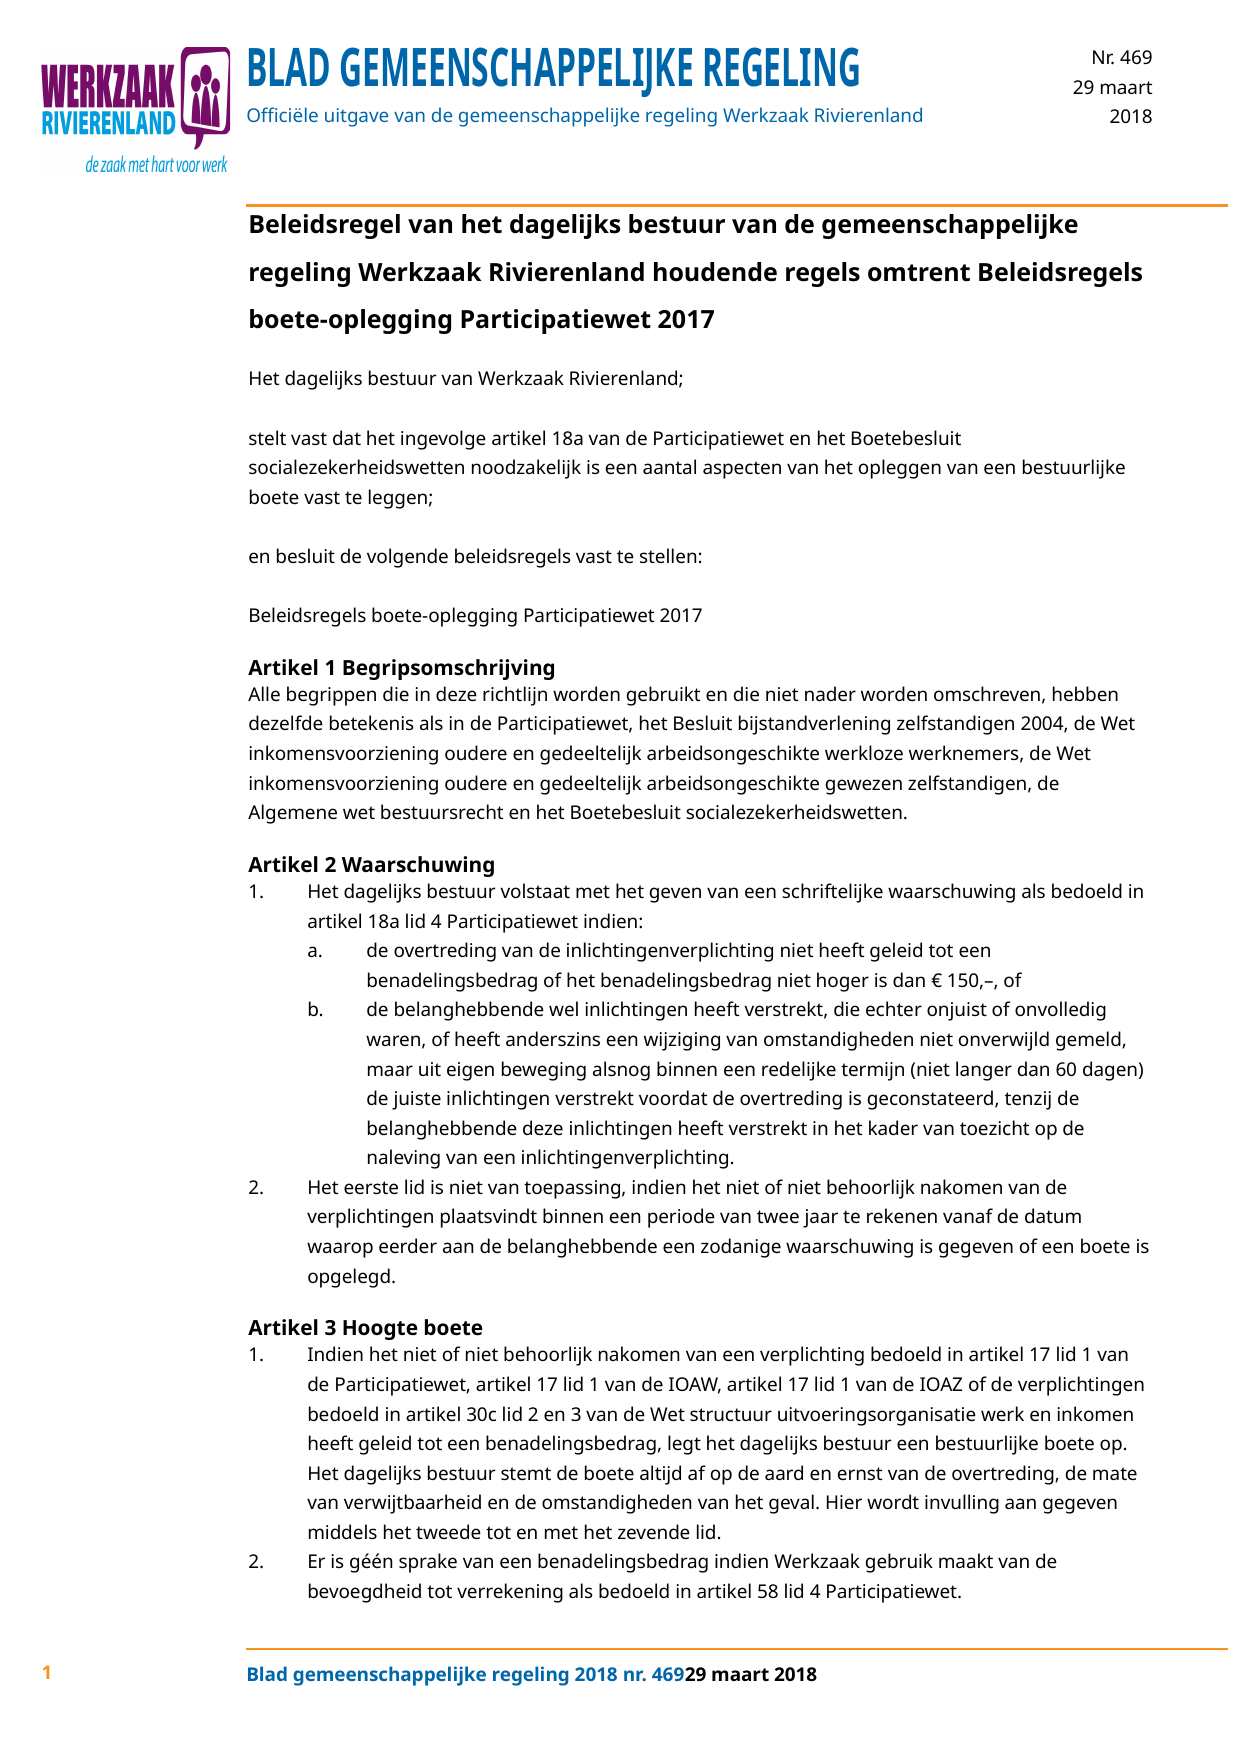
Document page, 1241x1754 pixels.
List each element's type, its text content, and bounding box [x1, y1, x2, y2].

text en besluit de volgende beleidsregels vast te stellen: [248, 543, 1152, 569]
list Indien het niet of niet behoorlijk nakomen van een verplichting bedoeld in artikel 17 lid 1 van de Participatiewet, artikel 17 lid 1 van de IOAW, artikel 17 lid 1 van de IOAZ of de verplichtingen bedoeld in artikel 30c lid 2 en 3 van de Wet structuur uitvoeringsorganisatie werk en inkomen heeft geleid tot een benadelingsbedrag, legt het dagelijks bestuur een bestuurlijke boete op. Het dagelijks bestuur stemt de boete altijd af op de aard en ernst van de overtreding, de mate van verwijtbaarheid en de omstandigheden van het geval. Hier wordt invulling aan gegeven middels het tweede tot en met het zevende lid. [248, 1342, 1152, 1545]
list Er is géén sprake van een benadelingsbedrag indien Werkzaak gebruik maakt van de bevoegdheid tot verrekening als bedoeld in artikel 58 lid 4 Participatiewet. [248, 1549, 1152, 1604]
text Artikel 3 Hoogte boete [248, 1313, 1152, 1342]
text Artikel 1 Begripsomschrijving [248, 653, 1152, 681]
text Artikel 2 Waarschuwing [248, 850, 1152, 878]
list Het eerste lid is niet van toepassing, indien het niet of niet behoorlijk nakomen van de verplichtingen plaatsvindt binnen een periode van twee jaar te rekenen vanaf de datum waarop eerder aan de belanghebbende een zodanige waarschuwing is gegeven of een boete is opgelegd. [248, 1174, 1152, 1288]
text Het dagelijks bestuur van Werkzaak Rivierenland; [248, 366, 1152, 391]
list Het dagelijks bestuur volstaat met het geven van een schriftelijke waarschuwing als bedoeld in artikel 18a lid 4 Participatiewet indien: [248, 878, 1152, 933]
list de belanghebbende wel inlichtingen heeft verstrekt, die echter onjuist of onvolledig waren, of heeft anderszins een wijziging van omstandigheden niet onverwijld gemeld, maar uit eigen beweging alsnog binnen een redelijke termijn (niet langer dan 60 dagen) de juiste inlichtingen verstrekt voordat de overtreding is geconstateerd, tenzij de belanghebbende deze inlichtingen heeft verstrekt in het kader van toezicht op de naleving van een inlichtingenverplichting. [307, 997, 1152, 1170]
list de overtreding van de inlichtingenverplichting niet heeft geleid tot een benadelingsbedrag of het benadelingsbedrag niet hoger is dan € 150,–, of [307, 937, 1152, 993]
text Alle begrippen die in deze richtlijn worden gebruikt en die niet nader worden omschreven, hebben dezelfde betekenis als in de Participatiewet, het Besluit bijstandverlening zelfstandigen 2004, de Wet inkomensvoorziening oudere en gedeeltelijk arbeidsongeschikte werkloze werknemers, de Wet inkomensvoorziening oudere en gedeeltelijk arbeidsongeschikte gewezen zelfstandigen, de Algemene wet bestuursrecht en het Boetebesluit socialezekerheidswetten. [248, 681, 1152, 825]
text Beleidsregels boete-oplegging Participatiewet 2017 [248, 602, 1152, 628]
text Beleidsregel van het dagelijks bestuur van de gemeenschappelijke regeling Werkzaak Rivierenland houdende regels omtrent Beleidsregels boete-oplegging Participatiewet 2017 [248, 207, 1152, 336]
picture [41, 47, 231, 172]
text stelt vast dat het ingevolge artikel 18a van de Participatiewet en het Boetebesluit socialezekerheidswetten noodzakelijk is een aantal aspecten van het opleggen van een bestuurlijke boete vast te leggen; [248, 425, 1152, 509]
